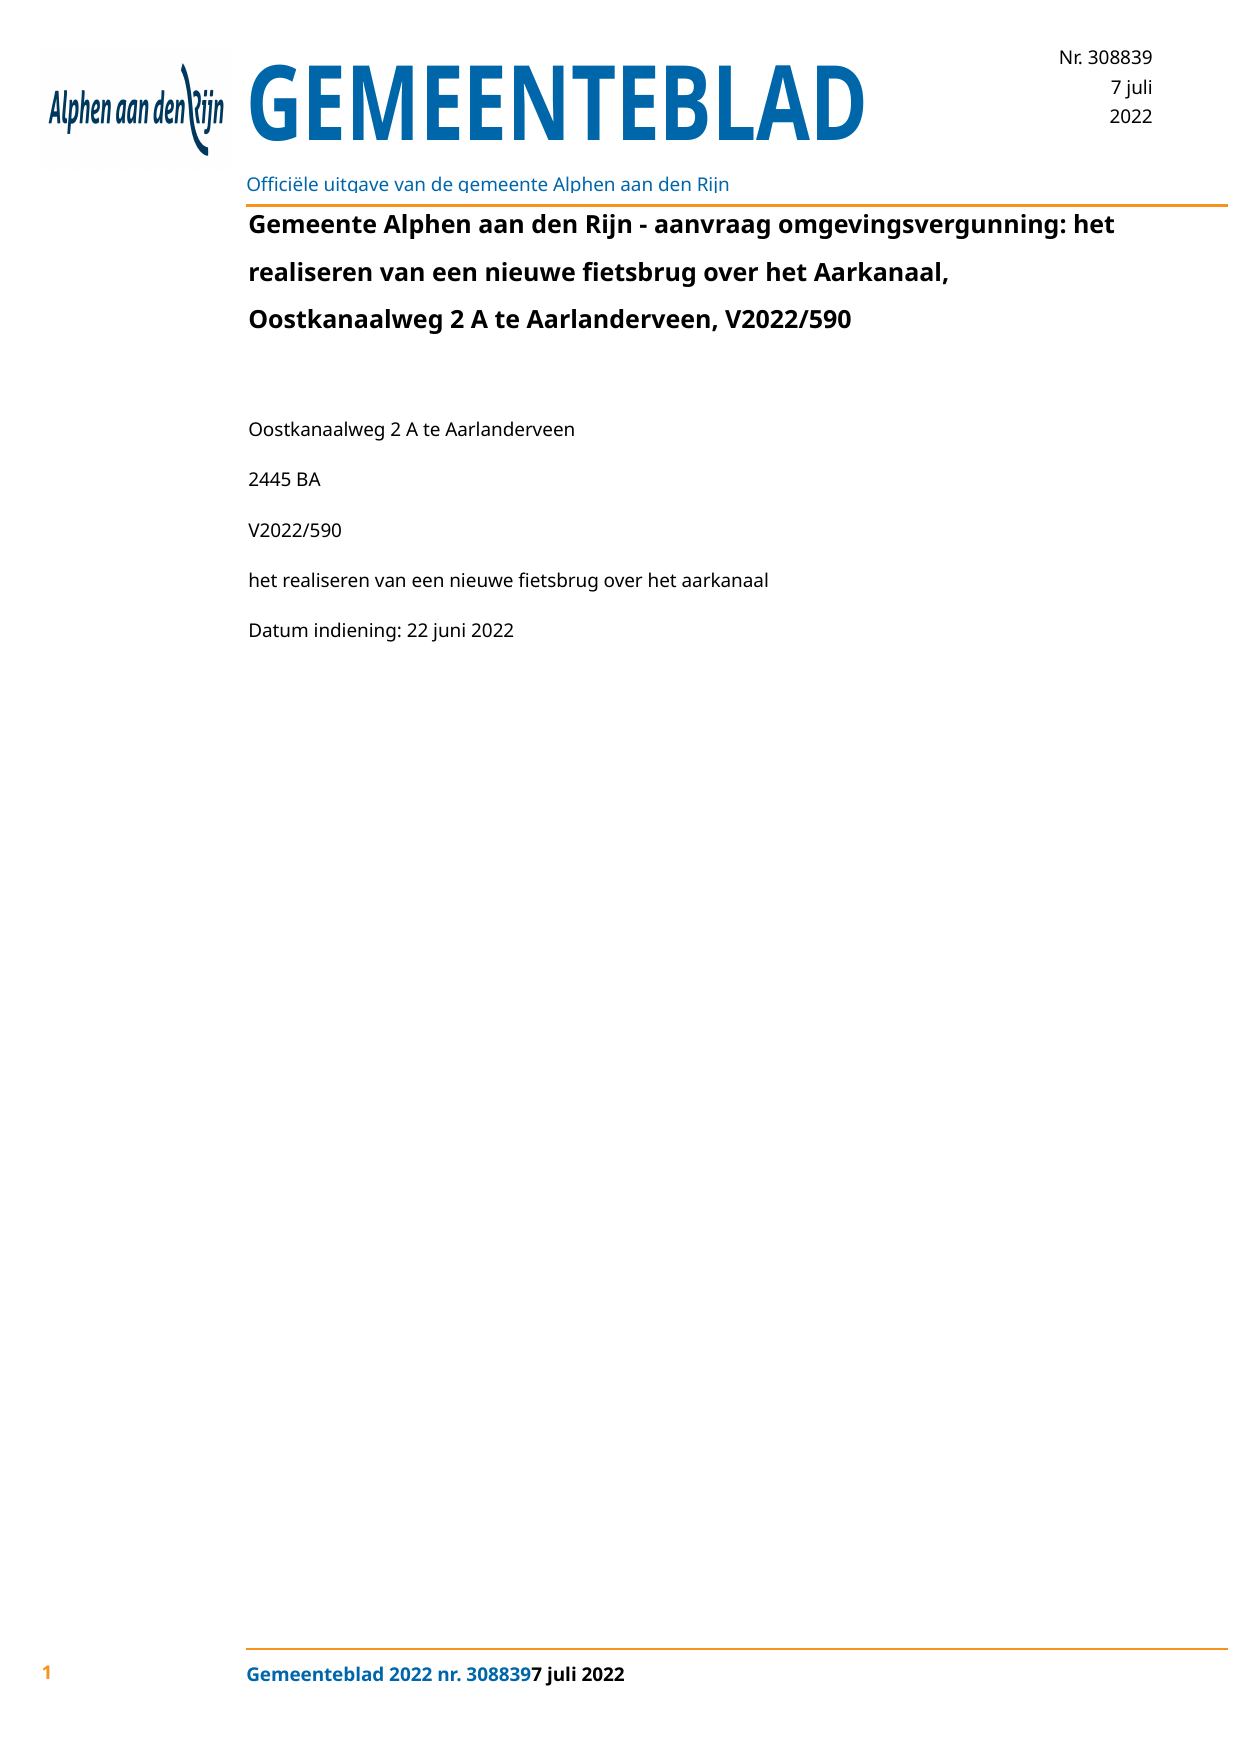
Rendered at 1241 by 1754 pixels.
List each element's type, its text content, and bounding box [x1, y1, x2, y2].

text het realiseren van een nieuwe fietsbrug over het aarkanaal [248, 567, 1152, 593]
text Gemeente Alphen aan den Rijn - aanvraag omgevingsvergunning: het realiseren van een nieuwe fietsbrug over het Aarkanaal, Oostkanaalweg 2 A te Aarlanderveen, V2022/590 [248, 207, 1152, 336]
text Datum indiening: 22 juni 2022 [248, 618, 1152, 643]
picture [41, 47, 231, 172]
text Oostkanaalweg 2 A te Aarlanderveen [248, 416, 1152, 442]
text 2445 BA [248, 466, 1152, 492]
text V2022/590 [248, 517, 1152, 542]
